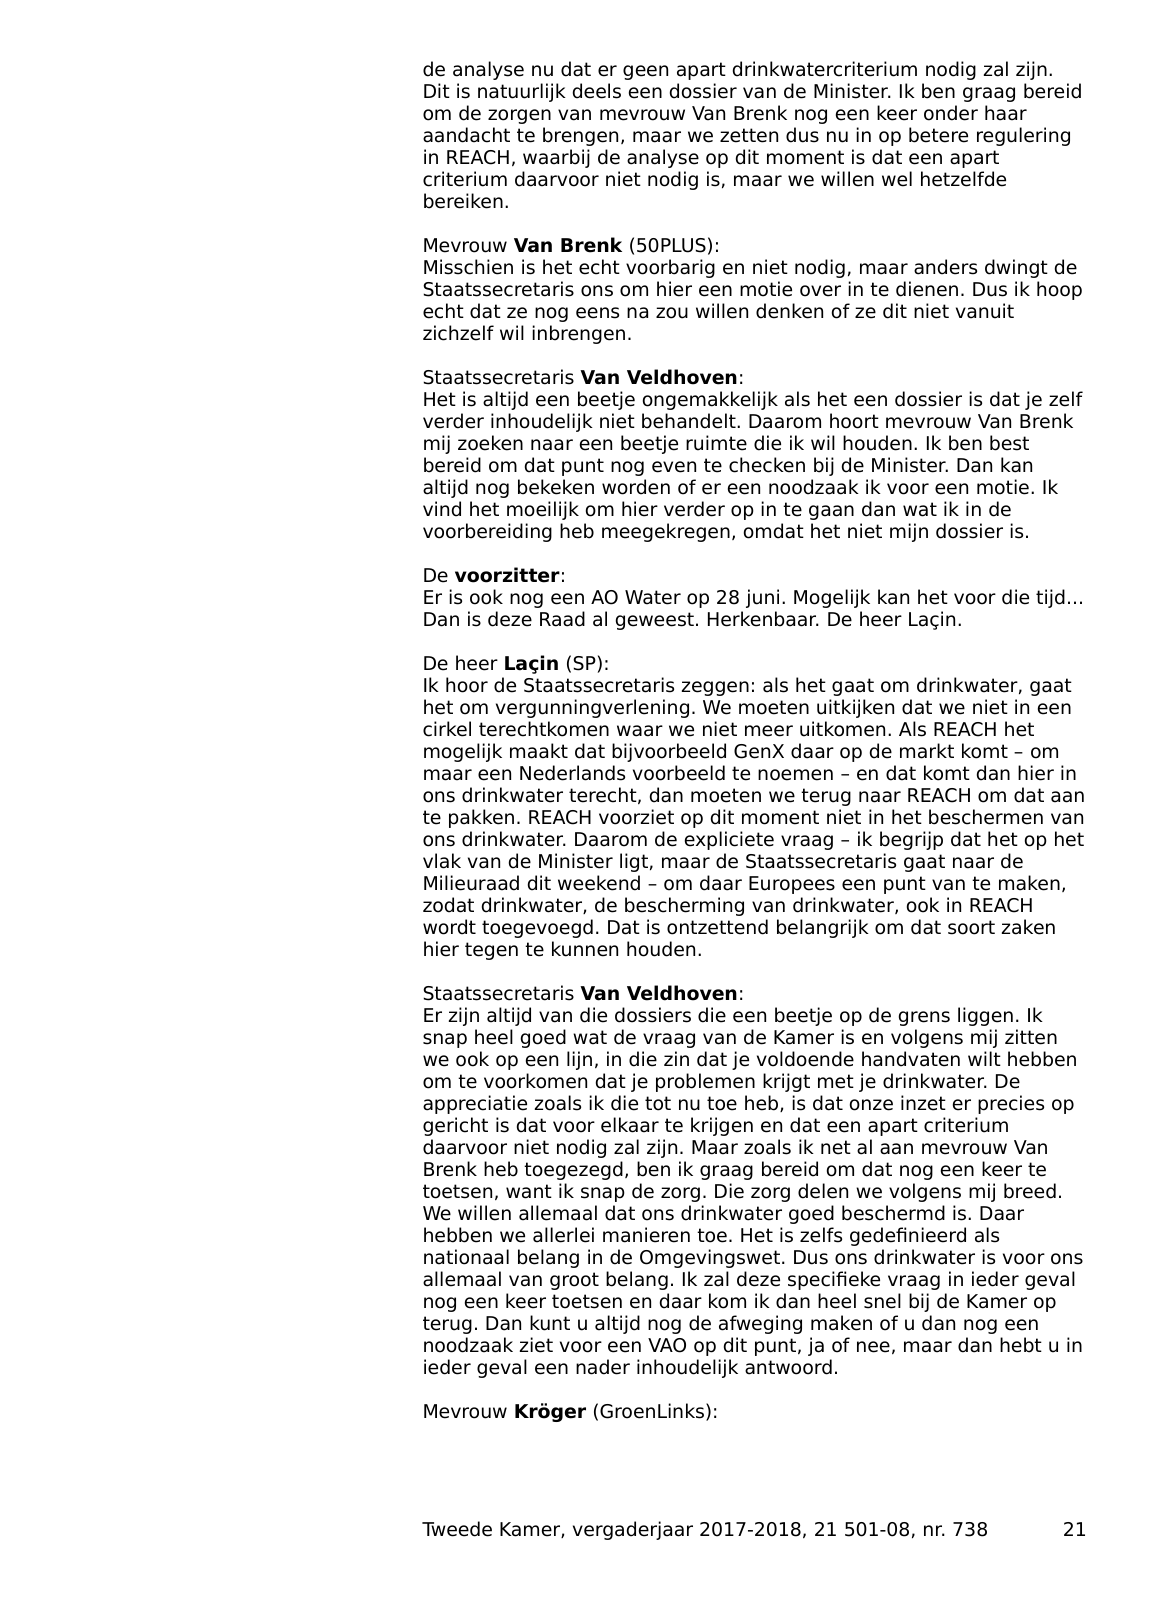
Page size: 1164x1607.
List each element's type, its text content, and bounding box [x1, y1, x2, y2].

text Er zijn altijd van die dossiers die een beetje op de grens liggen. Ik snap heel goed wat de vraag van de Kamer is en volgens mij zitten we ook op een lijn, in die zin dat je voldoende handvaten wilt hebben om te voorkomen dat je problemen krijgt met je drinkwater. De appreciatie zoals ik die tot nu toe heb, is dat onze inzet er precies op gericht is dat voor elkaar te krijgen en dat een apart criterium daarvoor niet nodig zal zijn. Maar zoals ik net al aan mevrouw Van Brenk heb toegezegd, ben ik graag bereid om dat nog een keer te toetsen, want ik snap de zorg. Die zorg delen we volgens mij breed. We willen allemaal dat ons drinkwater goed beschermd is. Daar hebben we allerlei manieren toe. Het is zelfs gedefinieerd als nationaal belang in de Omgevingswet. Dus ons drinkwater is voor ons allemaal van groot belang. Ik zal deze specifieke vraag in ieder geval nog een keer toetsen en daar kom ik dan heel snel bij de Kamer op terug. Dan kunt u altijd nog de afweging maken of u dan nog een noodzaak ziet voor een VAO op dit punt, ja of nee, maar dan hebt u in ieder geval een nader inhoudelijk antwoord. [422, 1005, 1087, 1379]
text Staatssecretaris Van Veldhoven: [422, 367, 1087, 389]
text De voorzitter: [422, 565, 1087, 587]
text Mevrouw Van Brenk (50PLUS): [422, 235, 1087, 257]
text Misschien is het echt voorbarig en niet nodig, maar anders dwingt de Staatssecretaris ons om hier een motie over in te dienen. Dus ik hoop echt dat ze nog eens na zou willen denken of ze dit niet vanuit zichzelf wil inbrengen. [422, 257, 1087, 345]
text Er is ook nog een AO Water op 28 juni. Mogelijk kan het voor die tijd... Dan is deze Raad al geweest. Herkenbaar. De heer Laçin. [422, 587, 1087, 631]
text Het is altijd een beetje ongemakkelijk als het een dossier is dat je zelf verder inhoudelijk niet behandelt. Daarom hoort mevrouw Van Brenk mij zoeken naar een beetje ruimte die ik wil houden. Ik ben best bereid om dat punt nog even te checken bij de Minister. Dan kan altijd nog bekeken worden of er een noodzaak ik voor een motie. Ik vind het moeilijk om hier verder op in te gaan dan wat ik in de voorbereiding heb meegekregen, omdat het niet mijn dossier is. [422, 389, 1087, 543]
text Staatssecretaris Van Veldhoven: [422, 983, 1087, 1005]
text Ik hoor de Staatssecretaris zeggen: als het gaat om drinkwater, gaat het om vergunningverlening. We moeten uitkijken dat we niet in een cirkel terechtkomen waar we niet meer uitkomen. Als REACH het mogelijk maakt dat bijvoorbeeld GenX daar op de markt komt – om maar een Nederlands voorbeeld te noemen – en dat komt dan hier in ons drinkwater terecht, dan moeten we terug naar REACH om dat aan te pakken. REACH voorziet op dit moment niet in het beschermen van ons drinkwater. Daarom de expliciete vraag – ik begrijp dat het op het vlak van de Minister ligt, maar de Staatssecretaris gaat naar de Milieuraad dit weekend – om daar Europees een punt van te maken, zodat drinkwater, de bescherming van drinkwater, ook in REACH wordt toegevoegd. Dat is ontzettend belangrijk om dat soort zaken hier tegen te kunnen houden. [422, 675, 1087, 961]
text Mevrouw Kröger (GroenLinks): [422, 1401, 1087, 1423]
text de analyse nu dat er geen apart drinkwatercriterium nodig zal zijn. Dit is natuurlijk deels een dossier van de Minister. Ik ben graag bereid om de zorgen van mevrouw Van Brenk nog een keer onder haar aandacht te brengen, maar we zetten dus nu in op betere regulering in REACH, waarbij de analyse op dit moment is dat een apart criterium daarvoor niet nodig is, maar we willen wel hetzelfde bereiken. [422, 59, 1087, 213]
text De heer Laçin (SP): [422, 653, 1087, 675]
